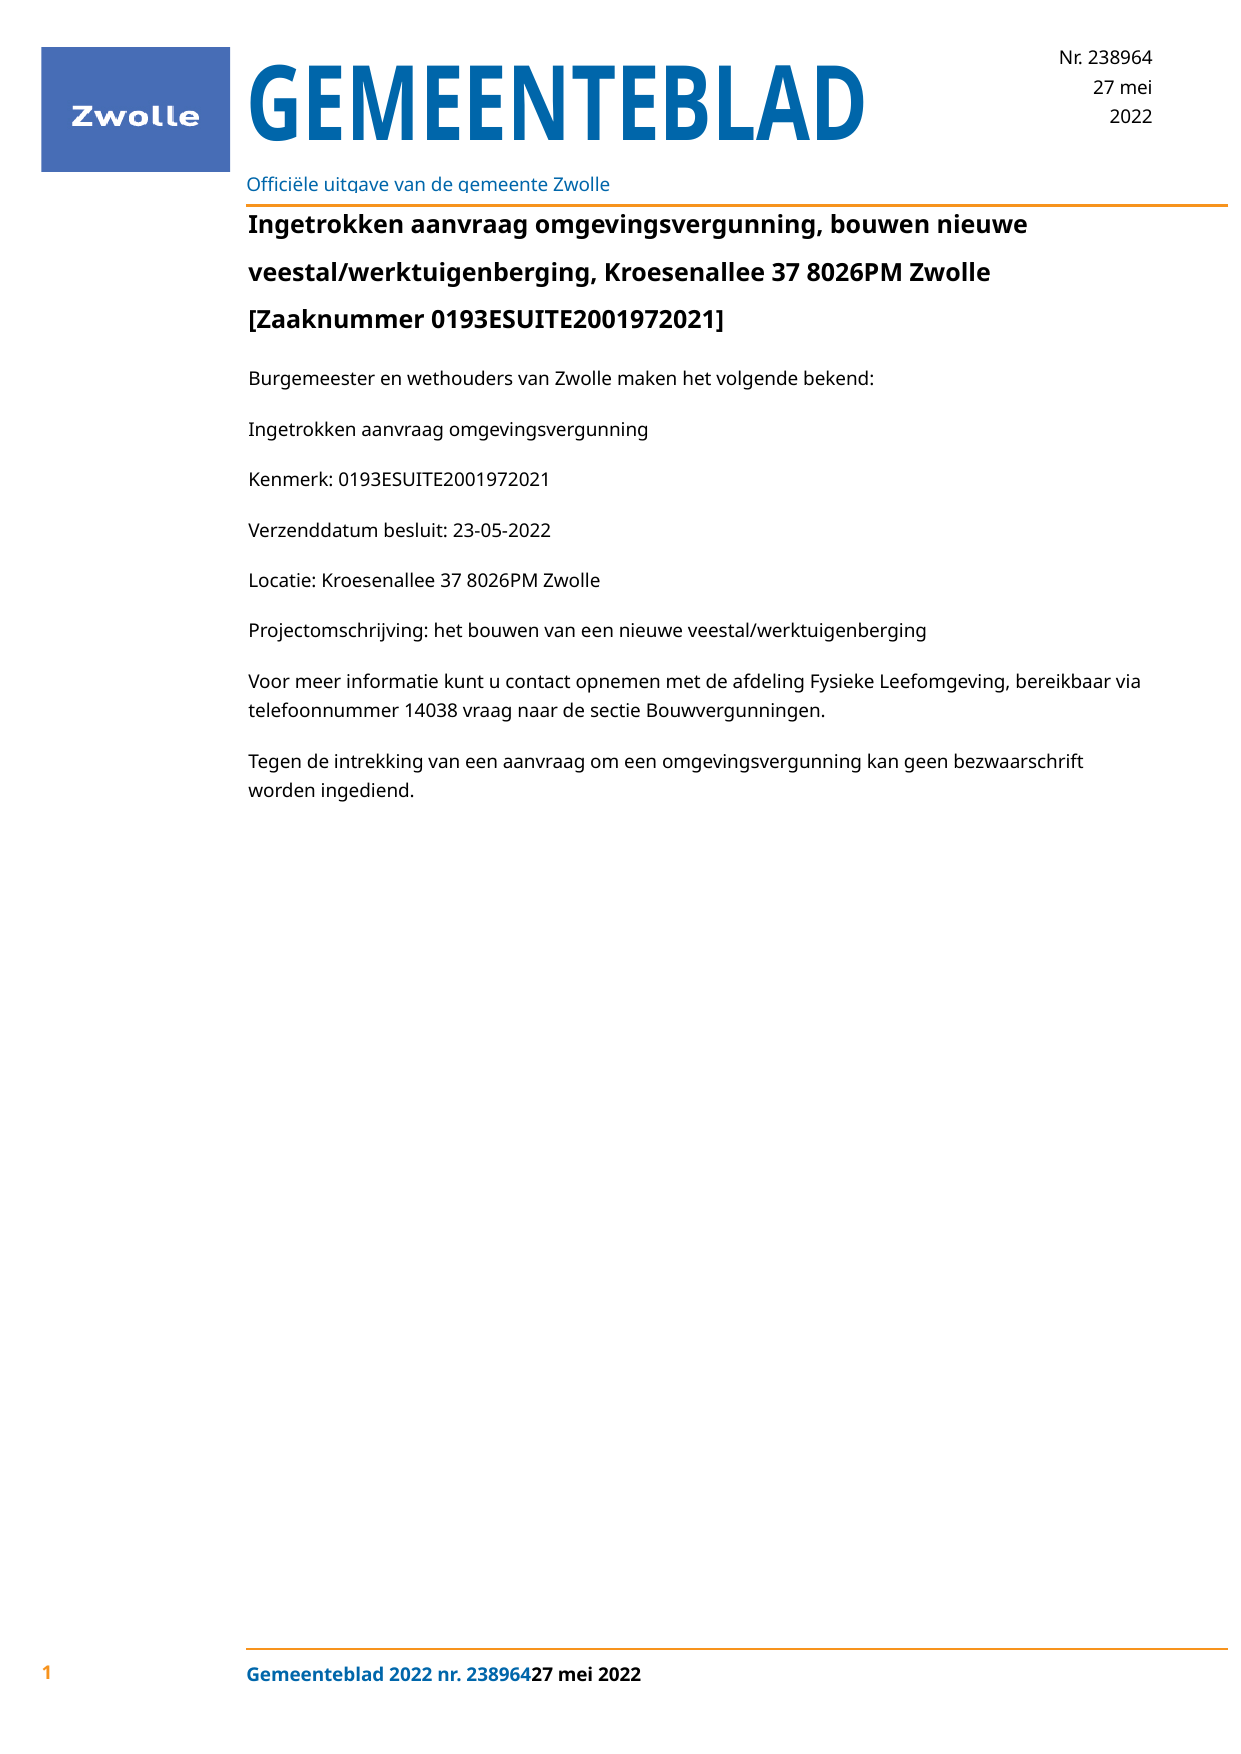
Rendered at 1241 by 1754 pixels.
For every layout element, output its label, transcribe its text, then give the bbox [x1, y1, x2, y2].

text Kenmerk: 0193ESUITE2001972021 [248, 466, 1152, 492]
text Ingetrokken aanvraag omgevingsvergunning [248, 416, 1152, 442]
text Voor meer informatie kunt u contact opnemen met de afdeling Fysieke Leefomgeving, bereikbaar via telefoonnummer 14038 vraag naar de sectie Bouwvergunningen. [248, 668, 1152, 723]
text Verzenddatum besluit: 23-05-2022 [248, 517, 1152, 542]
text Projectomschrijving: het bouwen van een nieuwe veestal/werktuigenberging [248, 618, 1152, 643]
text Ingetrokken aanvraag omgevingsvergunning, bouwen nieuwe veestal/werktuigenberging, Kroesenallee 37 8026PM Zwolle [Zaaknummer 0193ESUITE2001972021] [248, 207, 1152, 336]
text Tegen de intrekking van een aanvraag om een omgevingsvergunning kan geen bezwaarschrift worden ingediend. [248, 748, 1152, 803]
text Locatie: Kroesenallee 37 8026PM Zwolle [248, 567, 1152, 593]
text Burgemeester en wethouders van Zwolle maken het volgende bekend: [248, 366, 1152, 391]
picture [41, 47, 231, 172]
